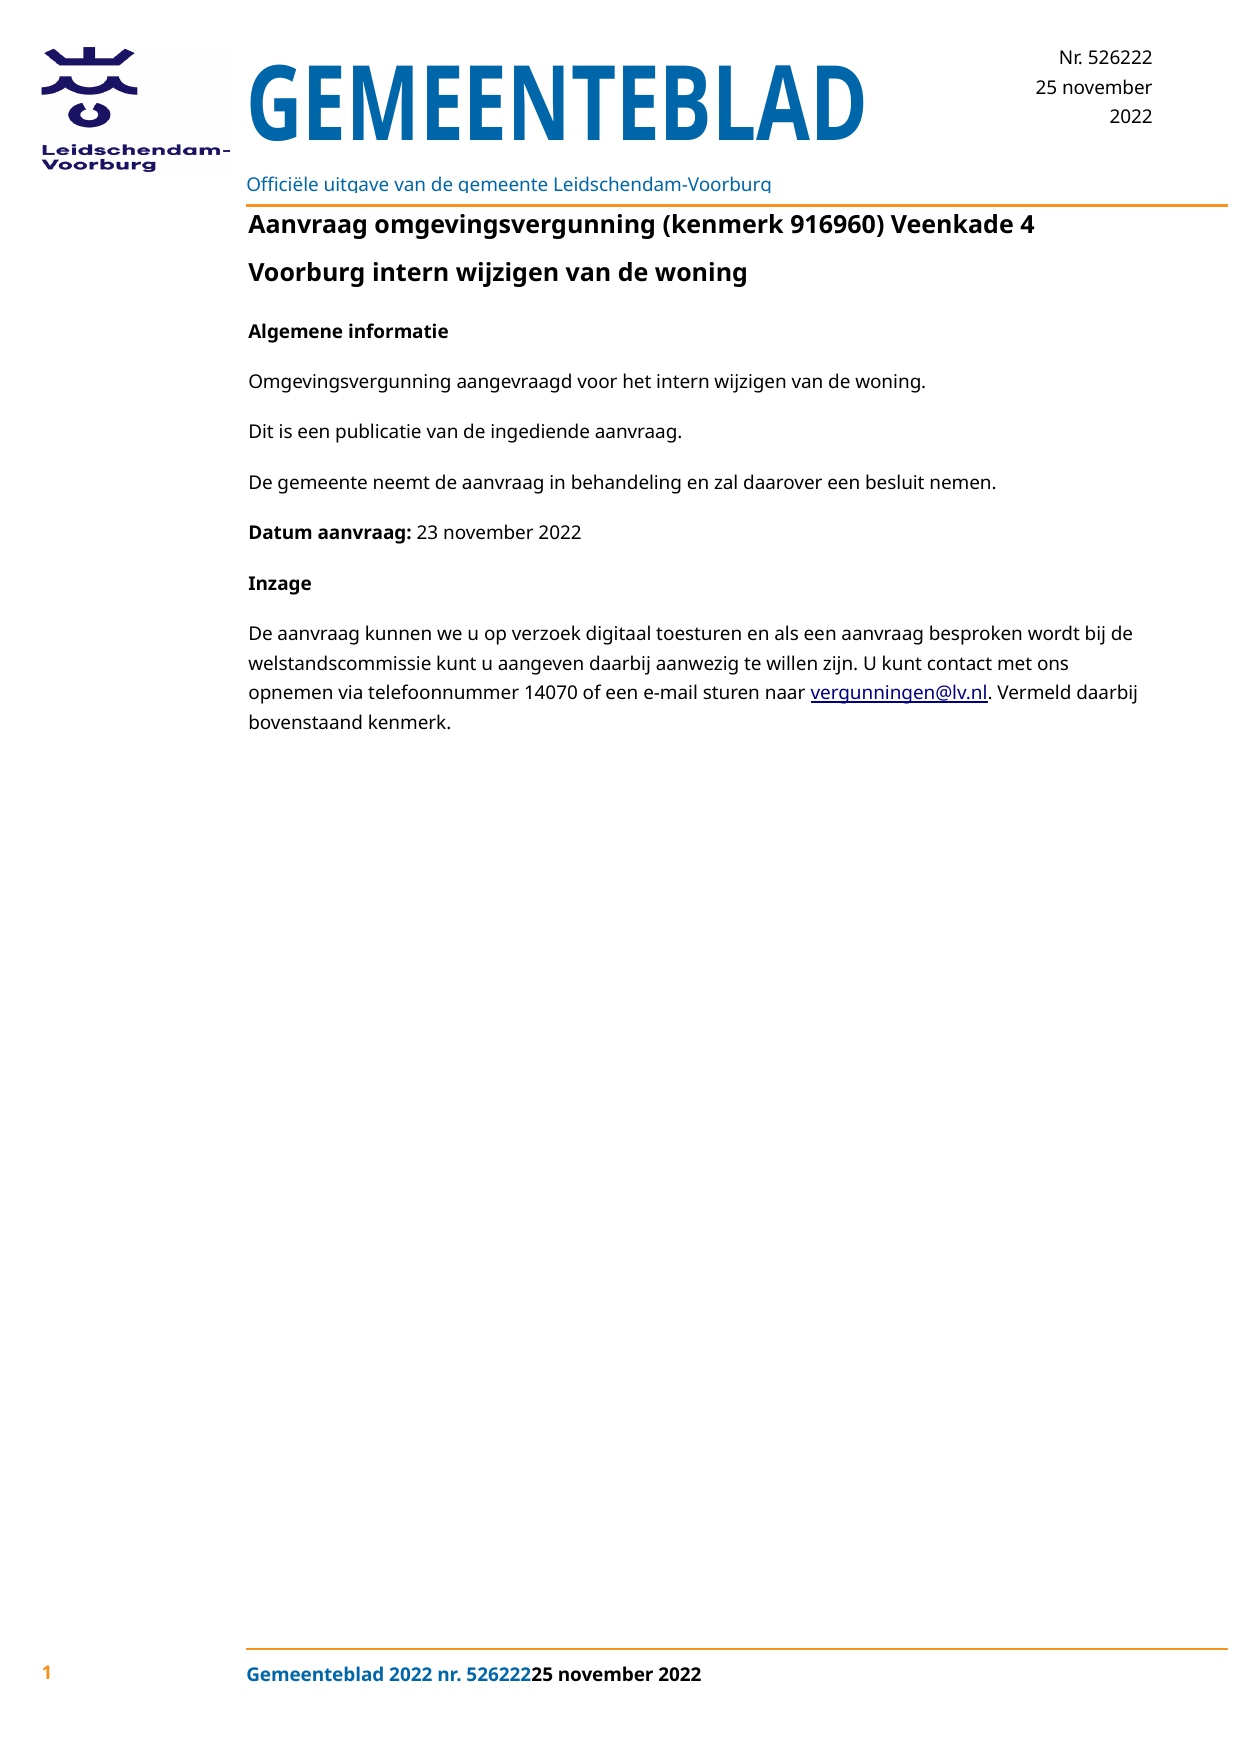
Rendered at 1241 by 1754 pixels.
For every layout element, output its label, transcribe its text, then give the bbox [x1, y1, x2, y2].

text De aanvraag kunnen we u op verzoek digitaal toesturen en als een aanvraag besproken wordt bij de welstandscommissie kunt u aangeven daarbij aanwezig te willen zijn. U kunt contact met ons opnemen via telefoonnummer 14070 of een e-mail sturen naar vergunningen@lv.nl. Vermeld daarbij bovenstaand kenmerk. [248, 620, 1152, 735]
picture [41, 47, 231, 172]
text Algemene informatie [248, 318, 1152, 344]
text Inzage [248, 570, 1152, 596]
text Datum aanvraag: 23 november 2022 [248, 519, 1152, 545]
text Omgevingsvergunning aangevraagd voor het intern wijzigen van de woning. [248, 368, 1152, 394]
text Dit is een publicatie van de ingediende aanvraag. [248, 419, 1152, 444]
text Aanvraag omgevingsvergunning (kenmerk 916960) Veenkade 4 Voorburg intern wijzigen van de woning [248, 207, 1152, 288]
text De gemeente neemt de aanvraag in behandeling en zal daarover een besluit nemen. [248, 469, 1152, 495]
